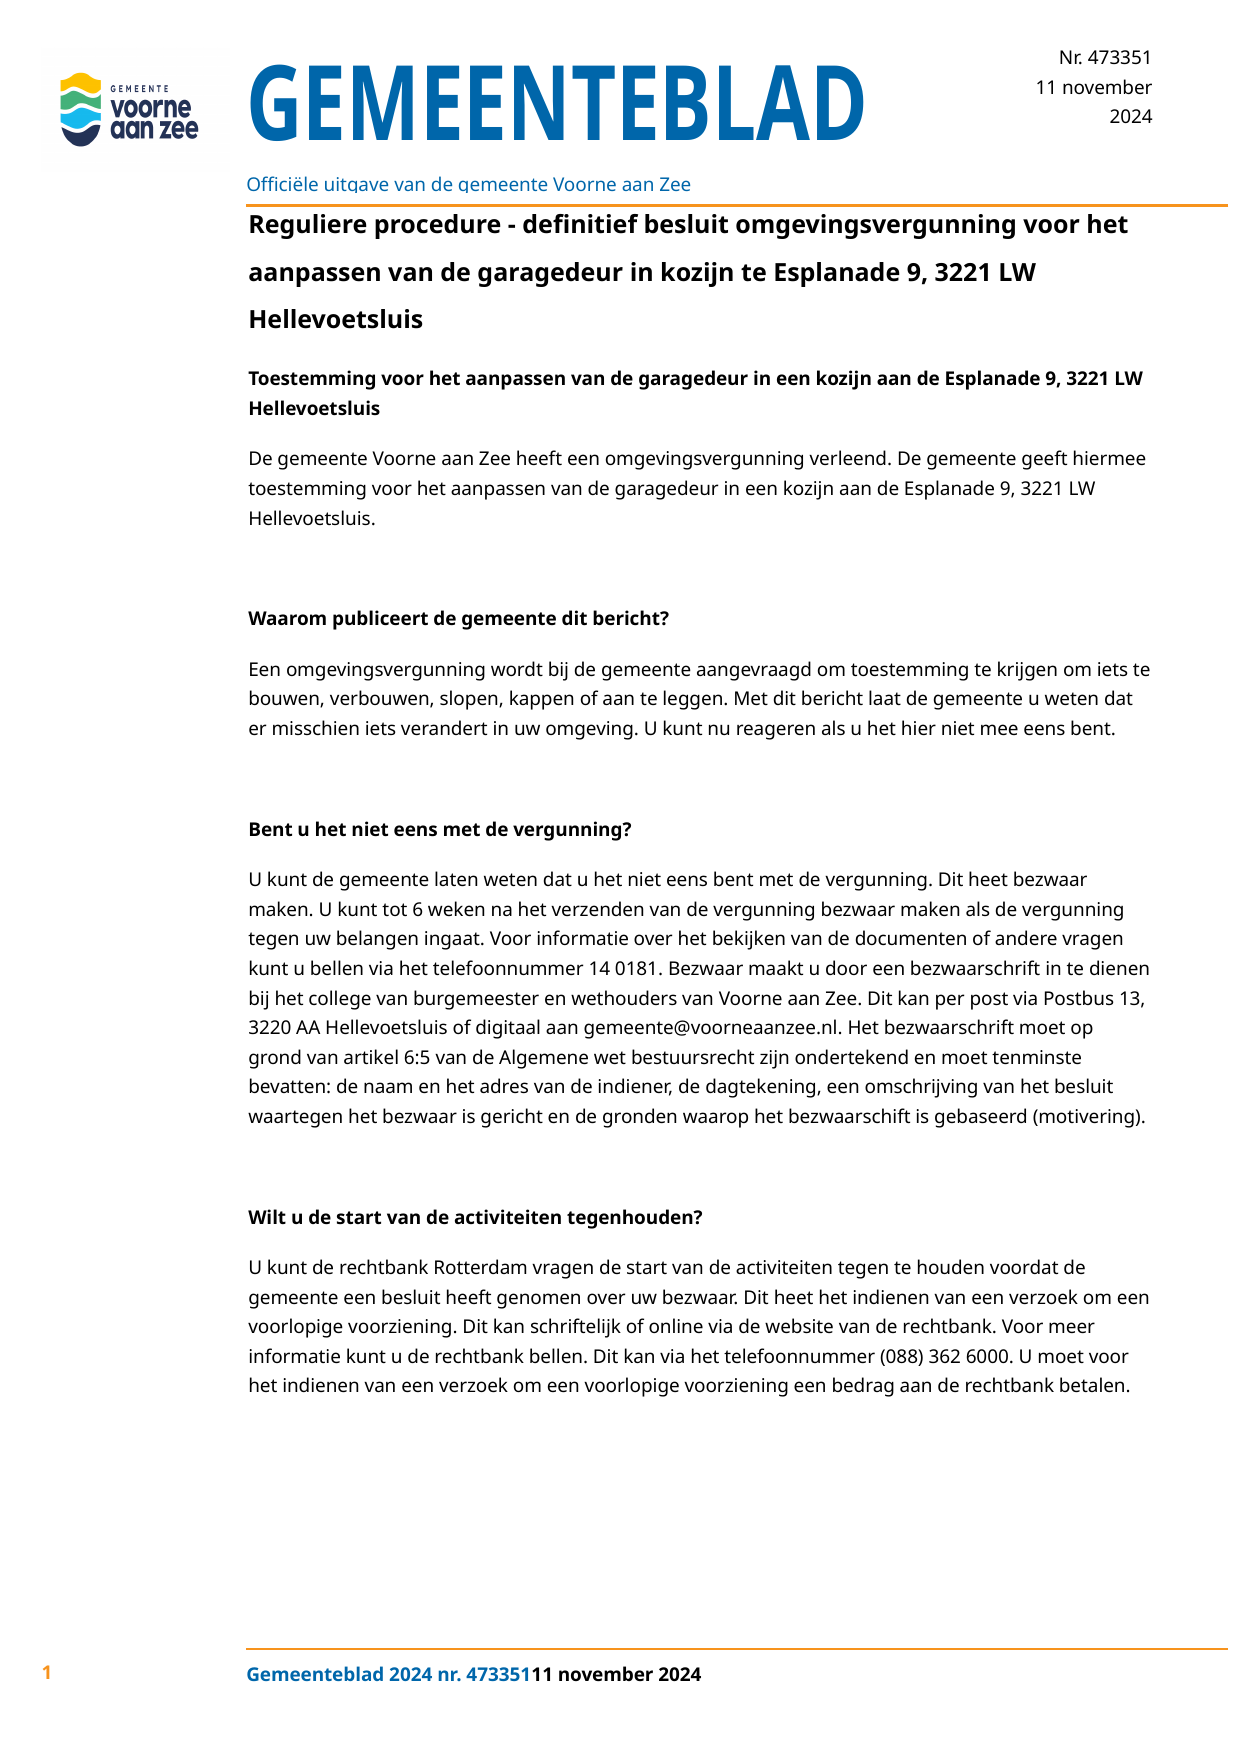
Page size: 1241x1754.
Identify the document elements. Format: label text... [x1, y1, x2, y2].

picture [41, 47, 231, 172]
text Wilt u de start van de activiteiten tegenhouden? [248, 1204, 1152, 1229]
text Bent u het niet eens met de vergunning? [248, 816, 1152, 842]
text Een omgevingsvergunning wordt bij de gemeente aangevraagd om toestemming te krijgen om iets te bouwen, verbouwen, slopen, kappen of aan te leggen. Met dit bericht laat de gemeente u weten dat er misschien iets verandert in uw omgeving. U kunt nu reageren als u het hier niet mee eens bent. [248, 656, 1152, 741]
text Reguliere procedure - definitief besluit omgevingsvergunning voor het aanpassen van de garagedeur in kozijn te Esplanade 9, 3221 LW Hellevoetsluis [248, 207, 1152, 336]
text U kunt de rechtbank Rotterdam vragen de start van de activiteiten tegen te houden voordat de gemeente een besluit heeft genomen over uw bezwaar. Dit heet het indienen van een verzoek om een voorlopige voorziening. Dit kan schriftelijk of online via de website van de rechtbank. Voor meer informatie kunt u de rechtbank bellen. Dit kan via het telefoonnummer (088) 362 6000. U moet voor het indienen van een verzoek om een voorlopige voorziening een bedrag aan de rechtbank betalen. [248, 1254, 1152, 1398]
text Toestemming voor het aanpassen van de garagedeur in een kozijn aan de Esplanade 9, 3221 LW Hellevoetsluis [248, 366, 1152, 421]
text Waarom publiceert de gemeente dit bericht? [248, 606, 1152, 631]
text De gemeente Voorne aan Zee heeft een omgevingsvergunning verleend. De gemeente geeft hiermee toestemming voor het aanpassen van de garagedeur in een kozijn aan de Esplanade 9, 3221 LW Hellevoetsluis. [248, 446, 1152, 530]
text U kunt de gemeente laten weten dat u het niet eens bent met de vergunning. Dit heet bezwaar maken. U kunt tot 6 weken na het verzenden van de vergunning bezwaar maken als de vergunning tegen uw belangen ingaat. Voor informatie over het bekijken van de documenten of andere vragen kunt u bellen via het telefoonnummer 14 0181. Bezwaar maakt u door een bezwaarschrift in te dienen bij het college van burgemeester en wethouders van Voorne aan Zee. Dit kan per post via Postbus 13, 3220 AA Hellevoetsluis of digitaal aan gemeente@voorneaanzee.nl. Het bezwaarschrift moet op grond van artikel 6:5 van de Algemene wet bestuursrecht zijn ondertekend en moet tenminste bevatten: de naam en het adres van de indiener, de dagtekening, een omschrijving van het besluit waartegen het bezwaar is gericht en de gronden waarop het bezwaarschift is gebaseerd (motivering). [248, 866, 1152, 1129]
